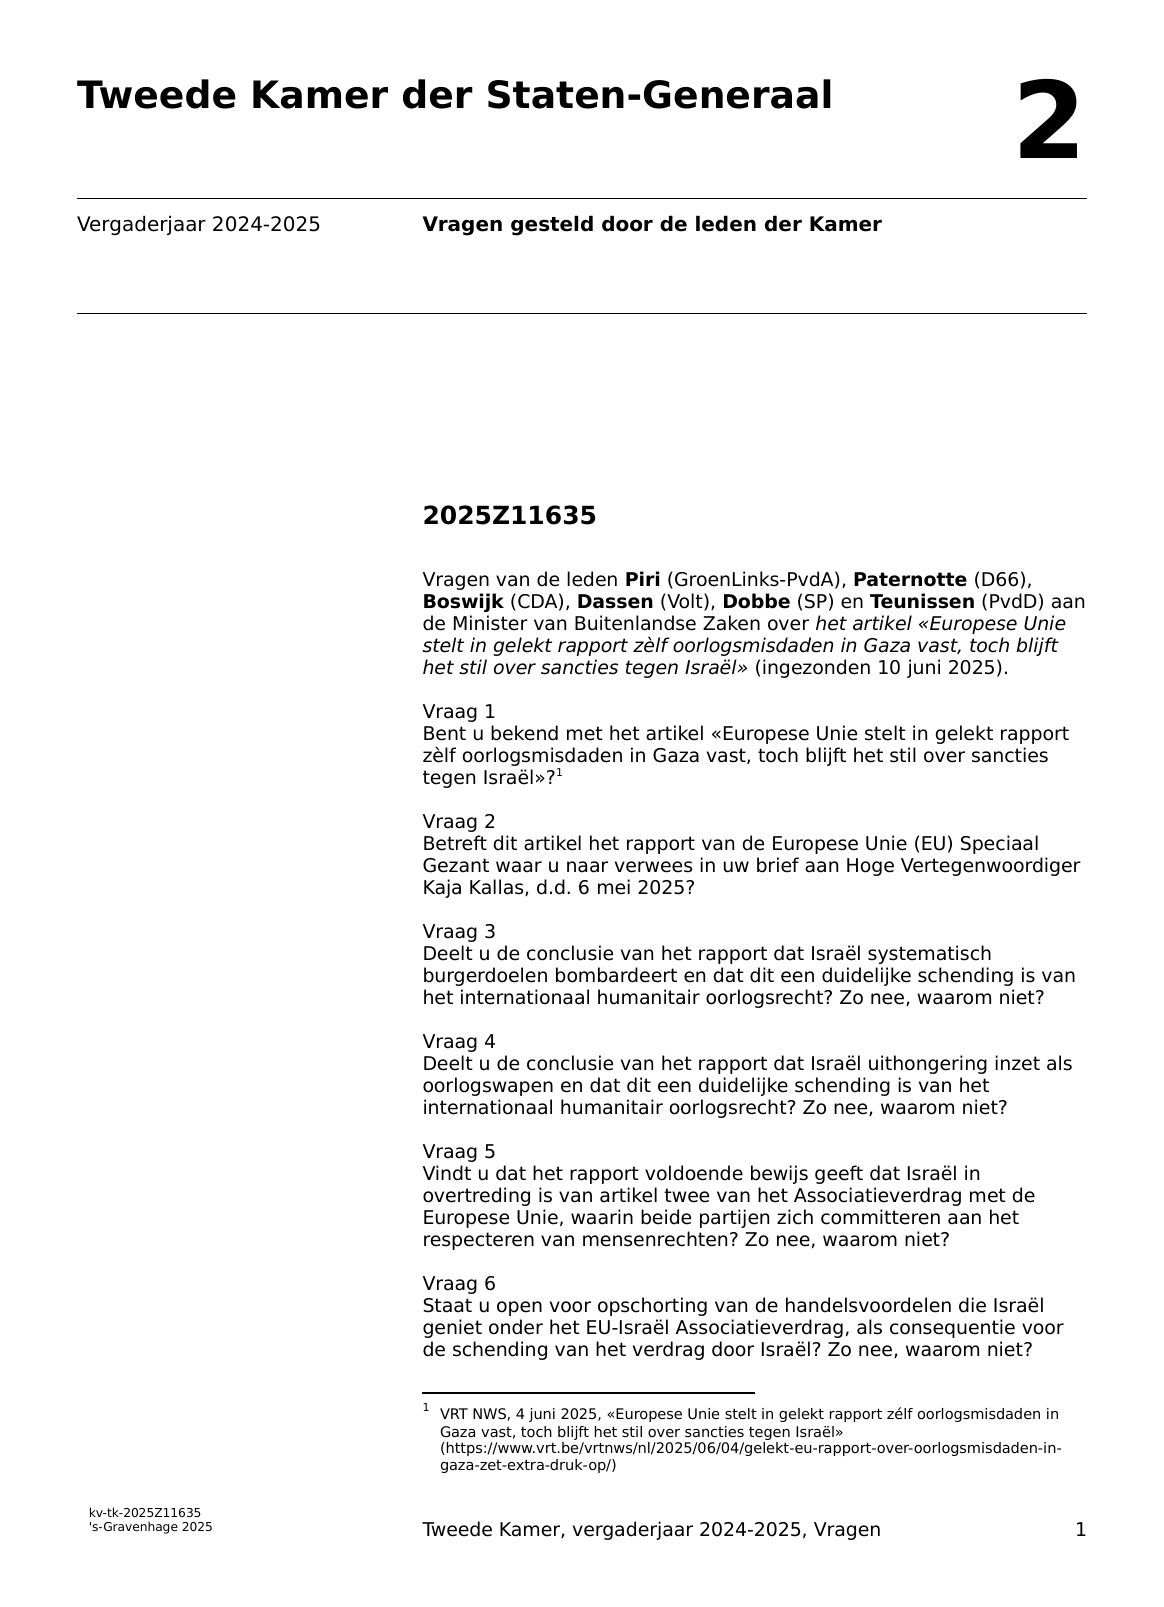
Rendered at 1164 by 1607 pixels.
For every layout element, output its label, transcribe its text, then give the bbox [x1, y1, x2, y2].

table_cell Vragen gesteld door de leden der Kamer [422, 199, 1087, 313]
text Vindt u dat het rapport voldoende bewijs geeft dat Israël in overtreding is van artikel twee van het Associatieverdrag met de Europese Unie, waarin beide partijen zich committeren aan het respecteren van mensenrechten? Zo nee, waarom niet? [422, 1163, 1087, 1251]
text Bent u bekend met het artikel «Europese Unie stelt in gelekt rapport zèlf oorlogsmisdaden in Gaza vast, toch blijft het stil over sancties tegen Israël»? [422, 723, 1087, 789]
text Vraag 5 [422, 1141, 1087, 1163]
text Vraag 4 [422, 1031, 1087, 1053]
text Deelt u de conclusie van het rapport dat Israël systematisch burgerdoelen bombardeert en dat dit een duidelijke schending is van het internationaal humanitair oorlogsrecht? Zo nee, waarom niet? [422, 943, 1087, 1009]
text Vraag 3 [422, 921, 1087, 943]
text Vraag 6 [422, 1273, 1087, 1295]
table_header Tweede Kamer der Staten-Generaal [77, 59, 886, 198]
text Betreft dit artikel het rapport van de Europese Unie (EU) Speciaal Gezant waar u naar verwees in uw brief aan Hoge Vertegenwoordiger Kaja Kallas, d.d. 6 mei 2025? [422, 833, 1087, 899]
text Vraag 2 [422, 811, 1087, 833]
text Staat u open voor opschorting van de handelsvoordelen die Israël geniet onder het EU-Israël Associatieverdrag, als consequentie voor de schending van het verdrag door Israël? Zo nee, waarom niet? [422, 1295, 1087, 1361]
text 's-Gravenhage 2025 [88, 1520, 323, 1534]
text Vraag 1 [422, 701, 1087, 723]
text Vragen van de leden Piri (GroenLinks-PvdA), Paternotte (D66), Boswijk (CDA), Dassen (Volt), Dobbe (SP) en Teunissen (PvdD) aan de Minister van Buitenlandse Zaken over het artikel «Europese Unie stelt in gelekt rapport zèlf oorlogsmisdaden in Gaza vast, toch blijft het stil over sancties tegen Israël» (ingezonden 10 juni 2025). [422, 569, 1087, 679]
table_header 2 [886, 59, 1087, 198]
table_cell Vergaderjaar 2024-2025 [77, 199, 422, 313]
text kv-tk-2025Z11635 [88, 1506, 323, 1520]
text 2025Z11635 [422, 501, 1087, 531]
text VRT NWS, 4 juni 2025, «Europese Unie stelt in gelekt rapport zélf oorlogsmisdaden in Gaza vast, toch blijft het stil over sancties tegen Israël» (https://www.vrt.be/vrtnws/nl/2025/06/04/gelekt-eu-rapport-over-oorlogsmisdaden-in-gaza-zet-extra-druk-op/) [422, 1402, 1087, 1474]
text Deelt u de conclusie van het rapport dat Israël uithongering inzet als oorlogswapen en dat dit een duidelijke schending is van het internationaal humanitair oorlogsrecht? Zo nee, waarom niet? [422, 1053, 1087, 1119]
